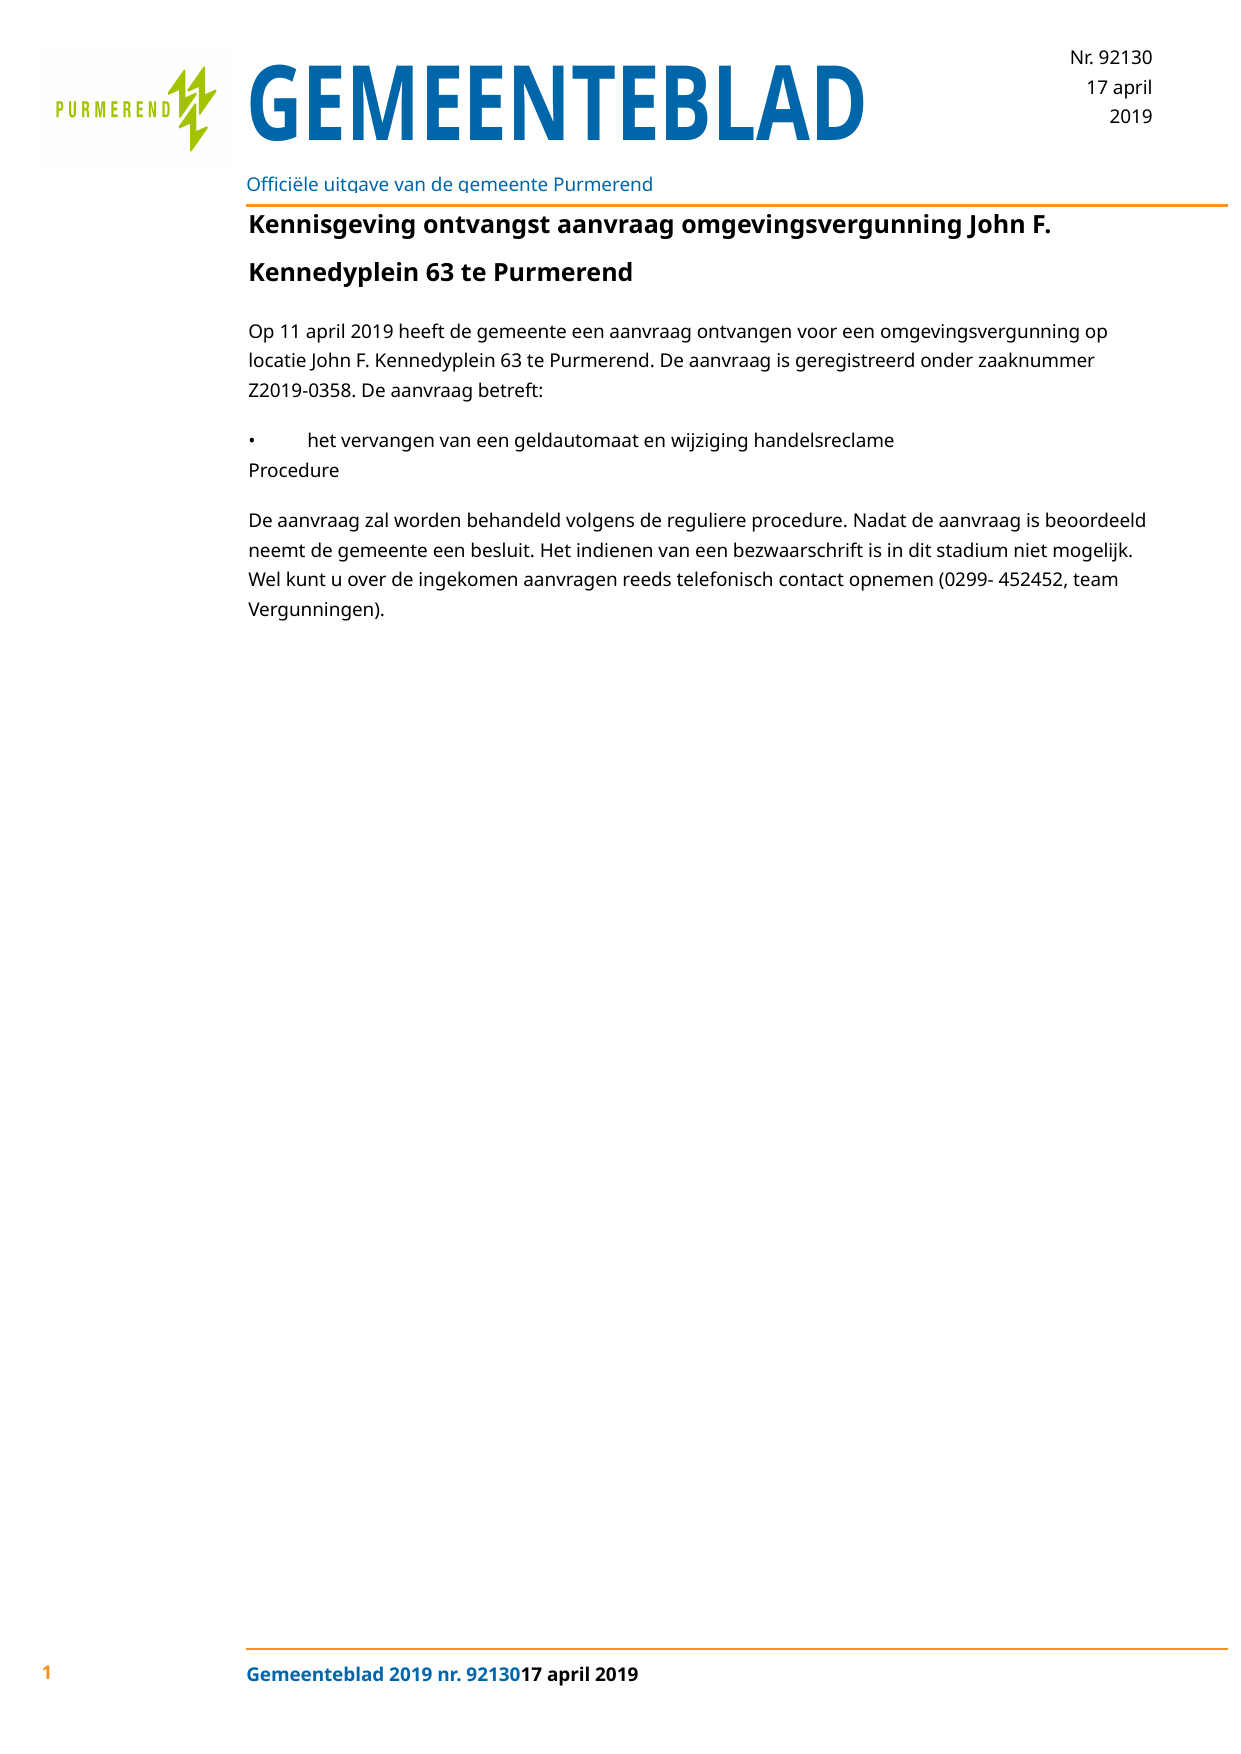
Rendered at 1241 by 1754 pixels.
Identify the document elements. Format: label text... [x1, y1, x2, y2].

text Op 11 april 2019 heeft de gemeente een aanvraag ontvangen voor een omgevingsvergunning op locatie John F. Kennedyplein 63 te Purmerend. De aanvraag is geregistreerd onder zaaknummer Z2019-0358. De aanvraag betreft: [248, 318, 1152, 403]
text De aanvraag zal worden behandeld volgens de reguliere procedure. Nadat de aanvraag is beoordeeld neemt de gemeente een besluit. Het indienen van een bezwaarschrift is in dit stadium niet mogelijk. Wel kunt u over de ingekomen aanvragen reeds telefonisch contact opnemen (0299- 452452, team Vergunningen). [248, 507, 1152, 622]
text Kennisgeving ontvangst aanvraag omgevingsvergunning John F. Kennedyplein 63 te Purmerend [248, 207, 1152, 288]
picture [41, 47, 231, 172]
list het vervangen van een geldautomaat en wijziging handelsreclame [248, 427, 1152, 453]
text Procedure [248, 457, 1152, 483]
